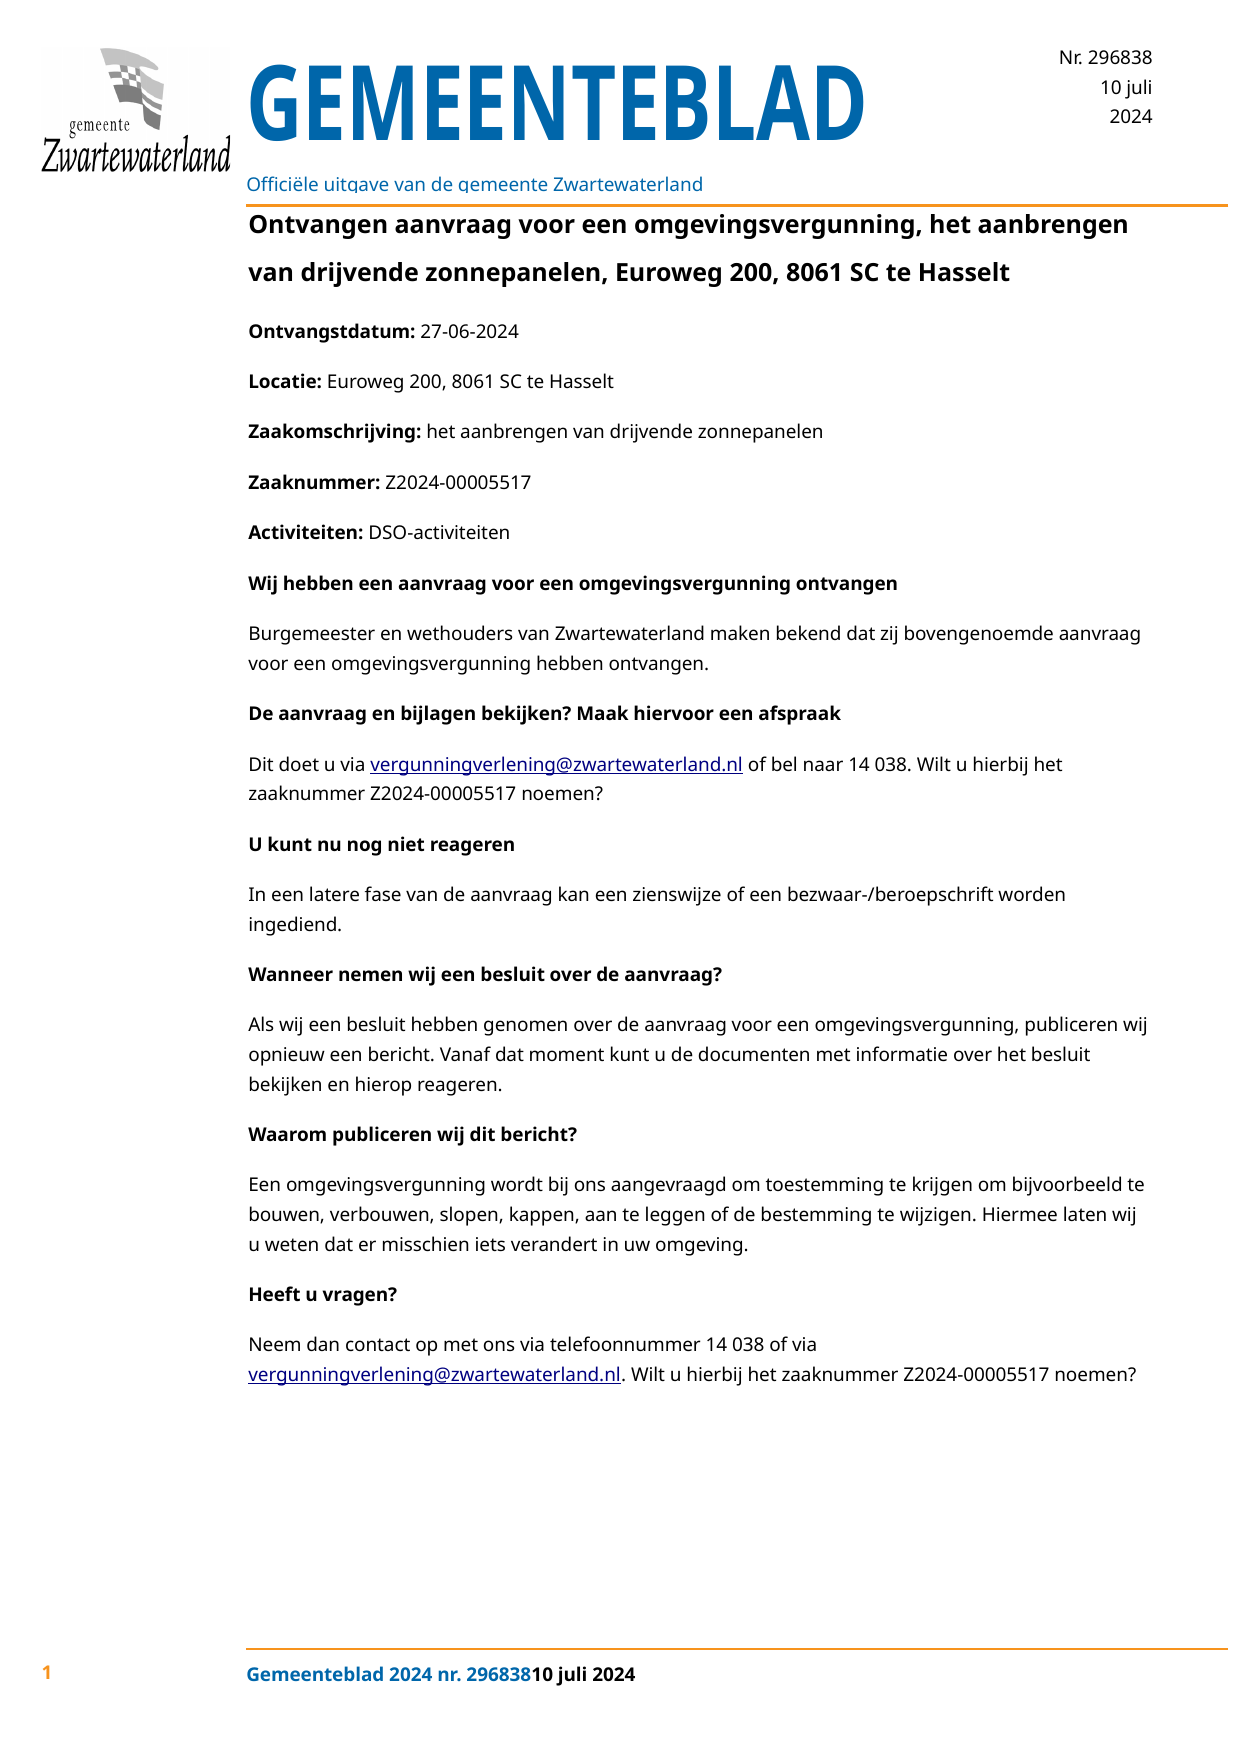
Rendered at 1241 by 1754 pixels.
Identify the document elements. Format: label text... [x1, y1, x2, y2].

text Ontvangen aanvraag voor een omgevingsvergunning, het aanbrengen van drijvende zonnepanelen, Euroweg 200, 8061 SC te Hasselt [248, 207, 1152, 288]
text Burgemeester en wethouders van Zwartewaterland maken bekend dat zij bovengenoemde aanvraag voor een omgevingsvergunning hebben ontvangen. [248, 620, 1152, 676]
text Heeft u vragen? [248, 1281, 1152, 1307]
text Wanneer nemen wij een besluit over de aanvraag? [248, 961, 1152, 987]
text Als wij een besluit hebben genomen over de aanvraag voor een omgevingsvergunning, publiceren wij opnieuw een bericht. Vanaf dat moment kunt u de documenten met informatie over het besluit bekijken en hierop reageren. [248, 1012, 1152, 1097]
text Zaaknummer: Z2024-00005517 [248, 469, 1152, 495]
text Een omgevingsvergunning wordt bij ons aangevraagd om toestemming te krijgen om bijvoorbeeld te bouwen, verbouwen, slopen, kappen, aan te leggen of de bestemming te wijzigen. Hiermee laten wij u weten dat er misschien iets verandert in uw omgeving. [248, 1172, 1152, 1257]
text Dit doet u via vergunningverlening@zwartewaterland.nl of bel naar 14 038. Wilt u hierbij het zaaknummer Z2024-00005517 noemen? [248, 751, 1152, 806]
text Wij hebben een aanvraag voor een omgevingsvergunning ontvangen [248, 570, 1152, 596]
text Locatie: Euroweg 200, 8061 SC te Hasselt [248, 368, 1152, 394]
text De aanvraag en bijlagen bekijken? Maak hiervoor een afspraak [248, 700, 1152, 726]
text Waarom publiceren wij dit bericht? [248, 1121, 1152, 1147]
text Neem dan contact op met ons via telefoonnummer 14 038 of via vergunningverlening@zwartewaterland.nl. Wilt u hierbij het zaaknummer Z2024-00005517 noemen? [248, 1332, 1152, 1387]
text Ontvangstdatum: 27-06-2024 [248, 318, 1152, 344]
text In een latere fase van de aanvraag kan een zienswijze of een bezwaar-/beroepschrift worden ingediend. [248, 881, 1152, 937]
text U kunt nu nog niet reageren [248, 831, 1152, 857]
text Activiteiten: DSO-activiteiten [248, 519, 1152, 545]
text Zaakomschrijving: het aanbrengen van drijvende zonnepanelen [248, 419, 1152, 444]
picture [41, 47, 231, 172]
